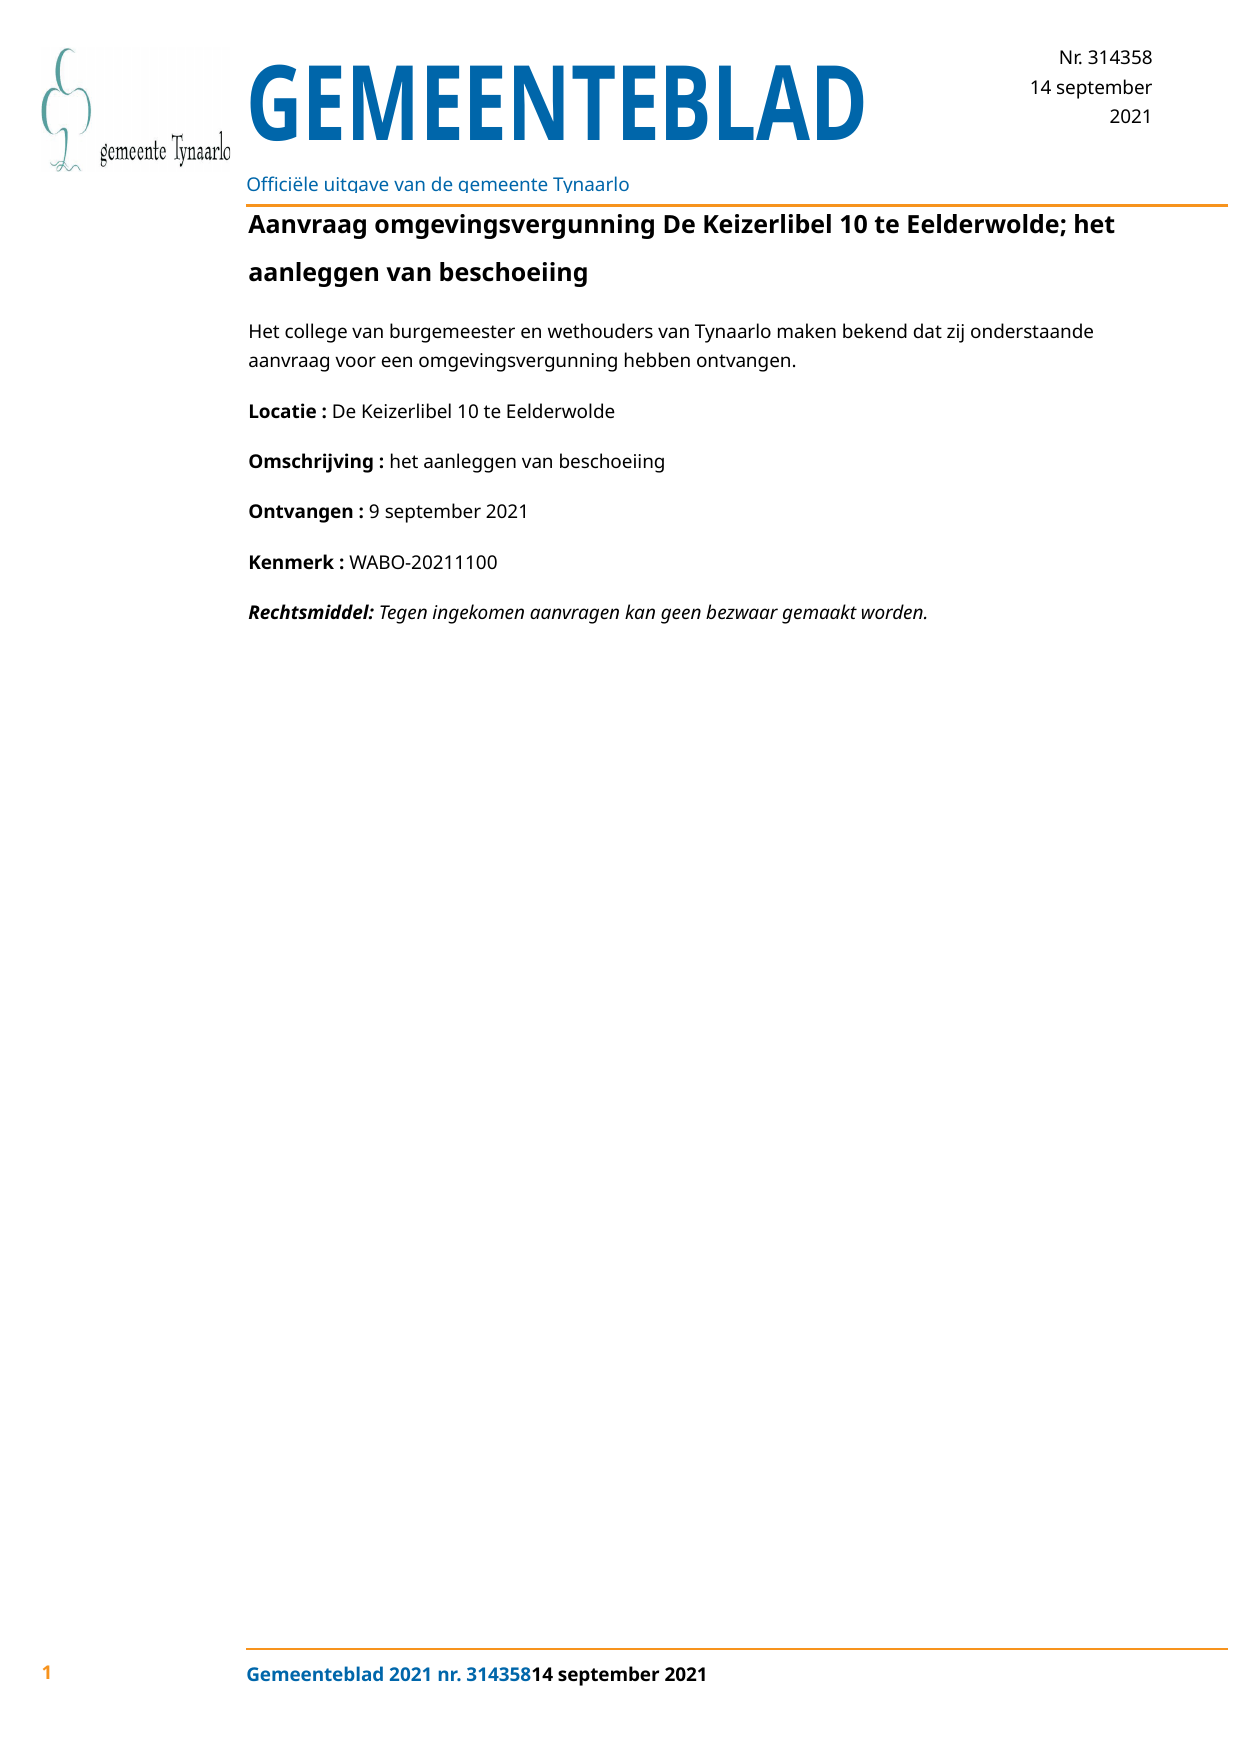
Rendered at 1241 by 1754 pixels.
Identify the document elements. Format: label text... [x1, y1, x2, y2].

text Het college van burgemeester en wethouders van Tynaarlo maken bekend dat zij onderstaande aanvraag voor een omgevingsvergunning hebben ontvangen. [248, 318, 1152, 373]
text Aanvraag omgevingsvergunning De Keizerlibel 10 te Eelderwolde; het aanleggen van beschoeiing [248, 207, 1152, 288]
text Locatie : De Keizerlibel 10 te Eelderwolde [248, 398, 1152, 424]
text Omschrijving : het aanleggen van beschoeiing [248, 448, 1152, 474]
text Rechtsmiddel: Tegen ingekomen aanvragen kan geen bezwaar gemaakt worden. [248, 599, 1152, 625]
text Ontvangen : 9 september 2021 [248, 499, 1152, 524]
picture [41, 47, 231, 172]
text Kenmerk : WABO-20211100 [248, 549, 1152, 575]
